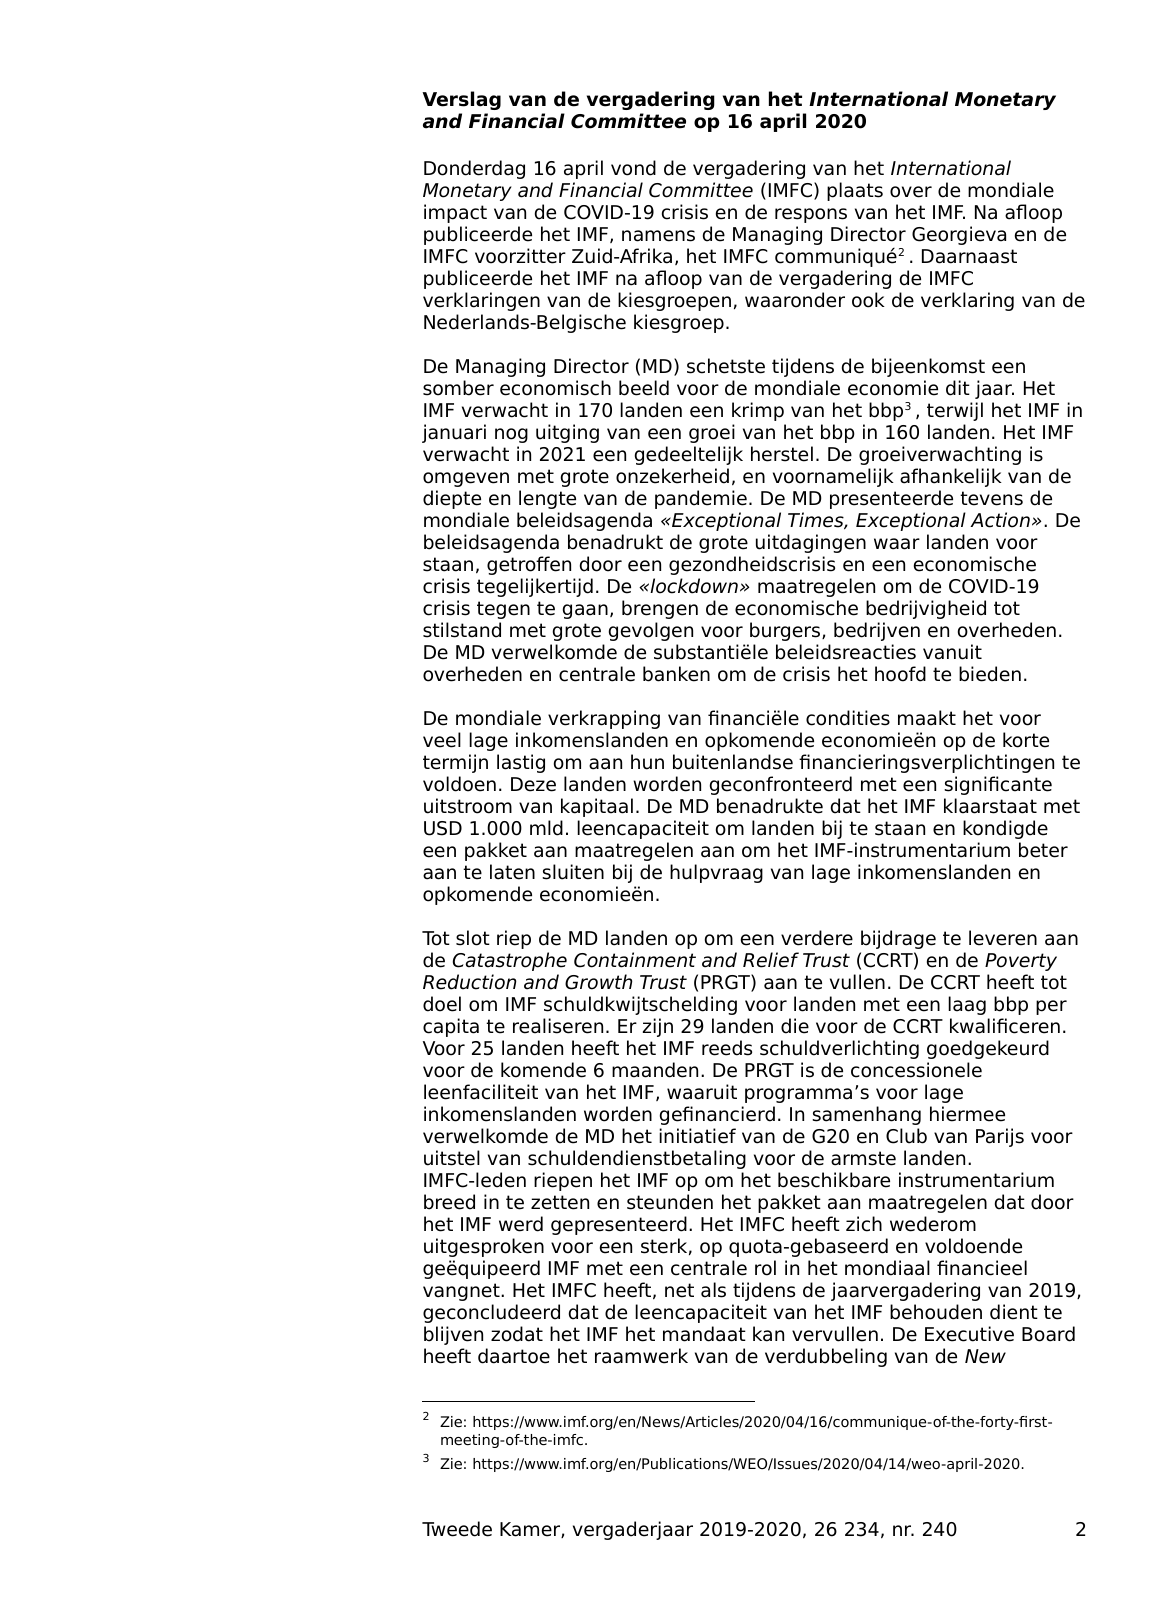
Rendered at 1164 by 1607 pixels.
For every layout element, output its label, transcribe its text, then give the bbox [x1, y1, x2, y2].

text Zie: https://www.imf.org/en/Publications/WEO/Issues/2020/04/14/weo-april-2020. [422, 1452, 1087, 1474]
subtitle Verslag van de vergadering van het International Monetary and Financial Committee op 16 april 2020 [422, 89, 1087, 133]
text IMFC-leden riepen het IMF op om het beschikbare instrumentarium breed in te zetten en steunden het pakket aan maatregelen dat door het IMF werd gepresenteerd. Het IMFC heeft zich wederom uitgesproken voor een sterk, op quota-gebaseerd en voldoende geëquipeerd IMF met een centrale rol in het mondiaal financieel vangnet. Het IMFC heeft, net als tijdens de jaarvergadering van 2019, geconcludeerd dat de leencapaciteit van het IMF behouden dient te blijven zodat het IMF het mandaat kan vervullen. De Executive Board heeft daartoe het raamwerk van de verdubbeling van de New [422, 1170, 1087, 1367]
text Donderdag 16 april vond de vergadering van het International Monetary and Financial Committee (IMFC) plaats over de mondiale impact van de COVID-19 crisis en de respons van het IMF. Na afloop publiceerde het IMF, namens de Managing Director Georgieva en de IMFC voorzitter Zuid-Afrika, het IMFC communiqué. Daarnaast publiceerde het IMF na afloop van de vergadering de IMFC verklaringen van de kiesgroepen, waaronder ook de verklaring van de Nederlands-Belgische kiesgroep. [422, 158, 1087, 334]
text Tot slot riep de MD landen op om een verdere bijdrage te leveren aan de Catastrophe Containment and Relief Trust (CCRT) en de Poverty Reduction and Growth Trust (PRGT) aan te vullen. De CCRT heeft tot doel om IMF schuldkwijtschelding voor landen met een laag bbp per capita te realiseren. Er zijn 29 landen die voor de CCRT kwalificeren. Voor 25 landen heeft het IMF reeds schuldverlichting goedgekeurd voor de komende 6 maanden. De PRGT is de concessionele leenfaciliteit van het IMF, waaruit programma’s voor lage inkomenslanden worden gefinancierd. In samenhang hiermee verwelkomde de MD het initiatief van de G20 en Club van Parijs voor uitstel van schuldendienstbetaling voor de armste landen. [422, 928, 1087, 1170]
text Zie: https://www.imf.org/en/News/Articles/2020/04/16/communique-of-the-forty-first-meeting-of-the-imfc. [422, 1410, 1087, 1449]
text De mondiale verkrapping van financiële condities maakt het voor veel lage inkomenslanden en opkomende economieën op de korte termijn lastig om aan hun buitenlandse financieringsverplichtingen te voldoen. Deze landen worden geconfronteerd met een significante uitstroom van kapitaal. De MD benadrukte dat het IMF klaarstaat met USD 1.000 mld. leencapaciteit om landen bij te staan en kondigde een pakket aan maatregelen aan om het IMF-instrumentarium beter aan te laten sluiten bij de hulpvraag van lage inkomenslanden en opkomende economieën. [422, 708, 1087, 906]
text De Managing Director (MD) schetste tijdens de bijeenkomst een somber economisch beeld voor de mondiale economie dit jaar. Het IMF verwacht in 170 landen een krimp van het bbp, terwijl het IMF in januari nog uitging van een groei van het bbp in 160 landen. Het IMF verwacht in 2021 een gedeeltelijk herstel. De groeiverwachting is omgeven met grote onzekerheid, en voornamelijk afhankelijk van de diepte en lengte van de pandemie. De MD presenteerde tevens de mondiale beleidsagenda «Exceptional Times, Exceptional Action». De beleidsagenda benadrukt de grote uitdagingen waar landen voor staan, getroffen door een gezondheidscrisis en een economische crisis tegelijkertijd. De «lockdown» maatregelen om de COVID-19 crisis tegen te gaan, brengen de economische bedrijvigheid tot stilstand met grote gevolgen voor burgers, bedrijven en overheden. De MD verwelkomde de substantiële beleidsreacties vanuit overheden en centrale banken om de crisis het hoofd te bieden. [422, 356, 1087, 686]
